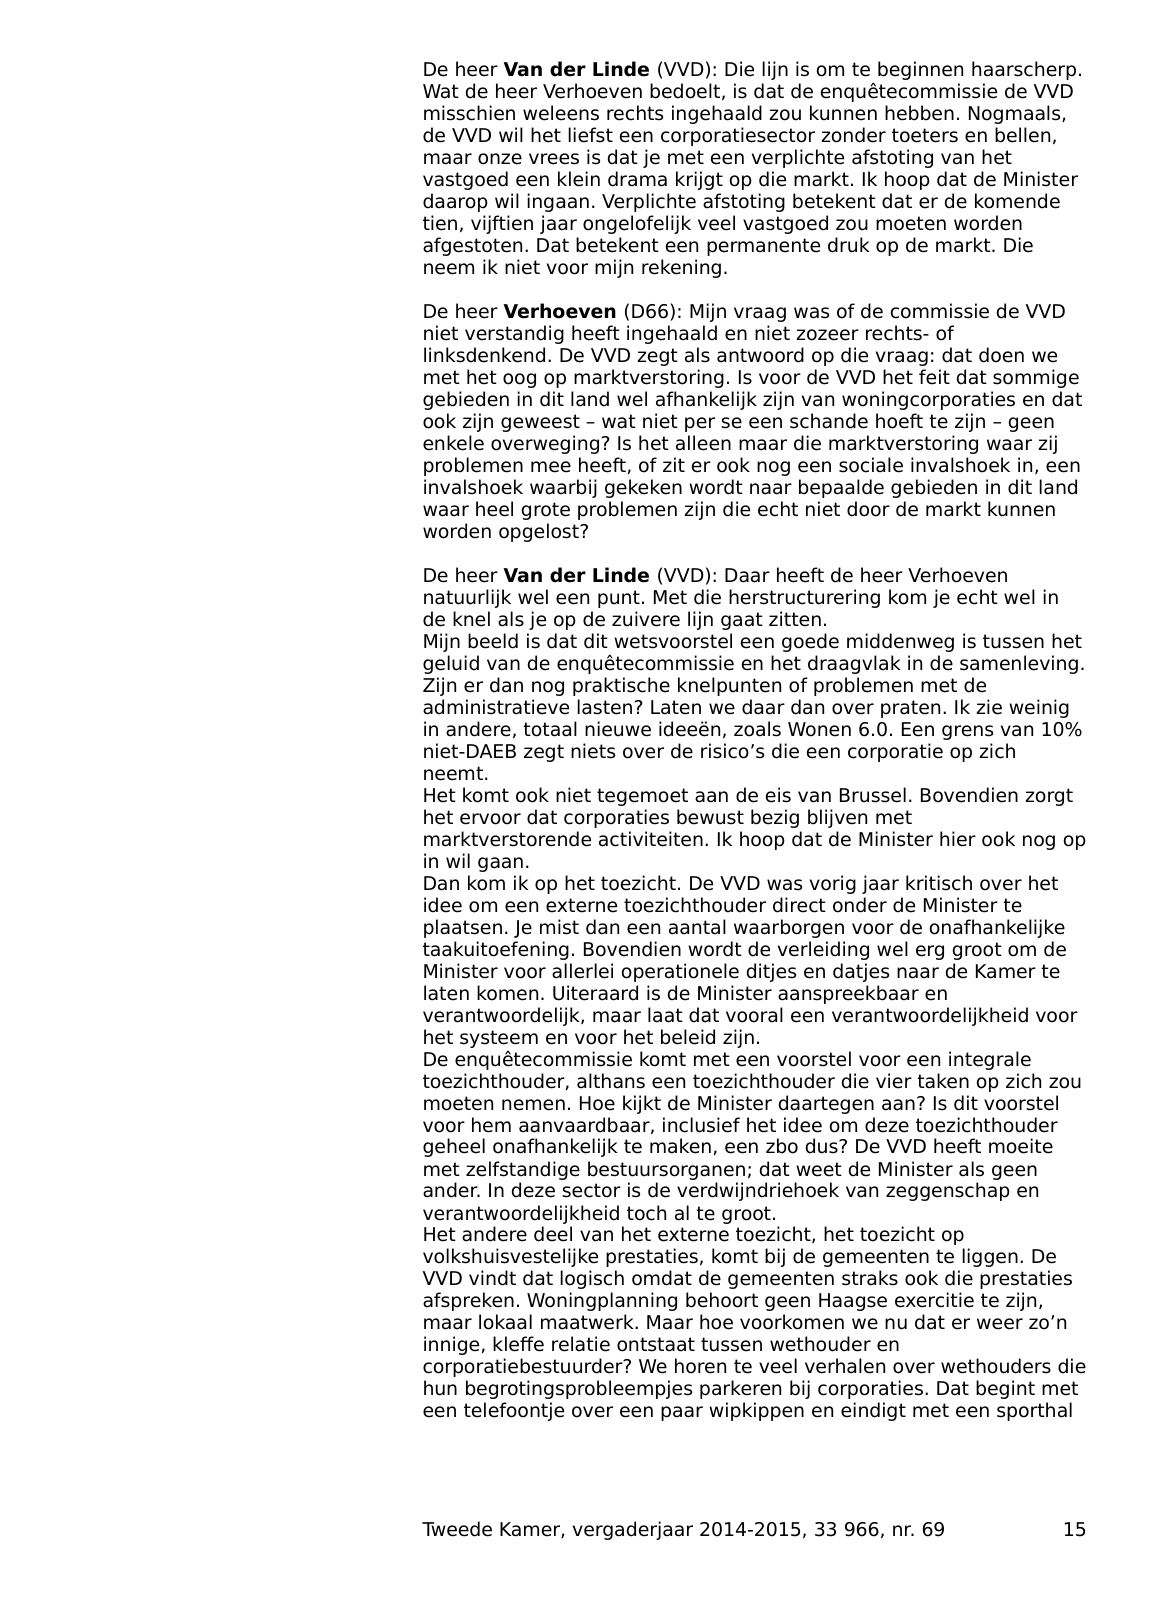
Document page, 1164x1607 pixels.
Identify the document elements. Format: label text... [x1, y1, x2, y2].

text Dan kom ik op het toezicht. De VVD was vorig jaar kritisch over het idee om een externe toezichthouder direct onder de Minister te plaatsen. Je mist dan een aantal waarborgen voor de onafhankelijke taakuitoefening. Bovendien wordt de verleiding wel erg groot om de Minister voor allerlei operationele ditjes en datjes naar de Kamer te laten komen. Uiteraard is de Minister aanspreekbaar en verantwoordelijk, maar laat dat vooral een verantwoordelijkheid voor het systeem en voor het beleid zijn. [422, 873, 1087, 1048]
text Het komt ook niet tegemoet aan de eis van Brussel. Bovendien zorgt het ervoor dat corporaties bewust bezig blijven met marktverstorende activiteiten. Ik hoop dat de Minister hier ook nog op in wil gaan. [422, 785, 1087, 873]
text Mijn beeld is dat dit wetsvoorstel een goede middenweg is tussen het geluid van de enquêtecommissie en het draagvlak in de samenleving. Zijn er dan nog praktische knelpunten of problemen met de administratieve lasten? Laten we daar dan over praten. Ik zie weinig in andere, totaal nieuwe ideeën, zoals Wonen 6.0. Een grens van 10% niet-DAEB zegt niets over de risico’s die een corporatie op zich neemt. [422, 631, 1087, 785]
text Het andere deel van het externe toezicht, het toezicht op volkshuisvestelijke prestaties, komt bij de gemeenten te liggen. De VVD vindt dat logisch omdat de gemeenten straks ook die prestaties afspreken. Woningplanning behoort geen Haagse exercitie te zijn, maar lokaal maatwerk. Maar hoe voorkomen we nu dat er weer zo’n innige, kleffe relatie ontstaat tussen wethouder en corporatiebestuurder? We horen te veel verhalen over wethouders die hun begrotingsprobleempjes parkeren bij corporaties. Dat begint met een telefoontje over een paar wipkippen en eindigt met een sporthal [422, 1224, 1087, 1422]
text De heer Van der Linde (VVD): Daar heeft de heer Verhoeven natuurlijk wel een punt. Met die herstructurering kom je echt wel in de knel als je op de zuivere lijn gaat zitten. [422, 565, 1087, 631]
text De heer Van der Linde (VVD): Die lijn is om te beginnen haarscherp. Wat de heer Verhoeven bedoelt, is dat de enquêtecommissie de VVD misschien weleens rechts ingehaald zou kunnen hebben. Nogmaals, de VVD wil het liefst een corporatiesector zonder toeters en bellen, maar onze vrees is dat je met een verplichte afstoting van het vastgoed een klein drama krijgt op die markt. Ik hoop dat de Minister daarop wil ingaan. Verplichte afstoting betekent dat er de komende tien, vijftien jaar ongelofelijk veel vastgoed zou moeten worden afgestoten. Dat betekent een permanente druk op de markt. Die neem ik niet voor mijn rekening. [422, 59, 1087, 279]
text De heer Verhoeven (D66): Mijn vraag was of de commissie de VVD niet verstandig heeft ingehaald en niet zozeer rechts- of linksdenkend. De VVD zegt als antwoord op die vraag: dat doen we met het oog op marktverstoring. Is voor de VVD het feit dat sommige gebieden in dit land wel afhankelijk zijn van woningcorporaties en dat ook zijn geweest – wat niet per se een schande hoeft te zijn – geen enkele overweging? Is het alleen maar die marktverstoring waar zij problemen mee heeft, of zit er ook nog een sociale invalshoek in, een invalshoek waarbij gekeken wordt naar bepaalde gebieden in dit land waar heel grote problemen zijn die echt niet door de markt kunnen worden opgelost? [422, 301, 1087, 543]
text De enquêtecommissie komt met een voorstel voor een integrale toezichthouder, althans een toezichthouder die vier taken op zich zou moeten nemen. Hoe kijkt de Minister daartegen aan? Is dit voorstel voor hem aanvaardbaar, inclusief het idee om deze toezichthouder geheel onafhankelijk te maken, een zbo dus? De VVD heeft moeite met zelfstandige bestuursorganen; dat weet de Minister als geen ander. In deze sector is de verdwijndriehoek van zeggenschap en verantwoordelijkheid toch al te groot. [422, 1048, 1087, 1224]
